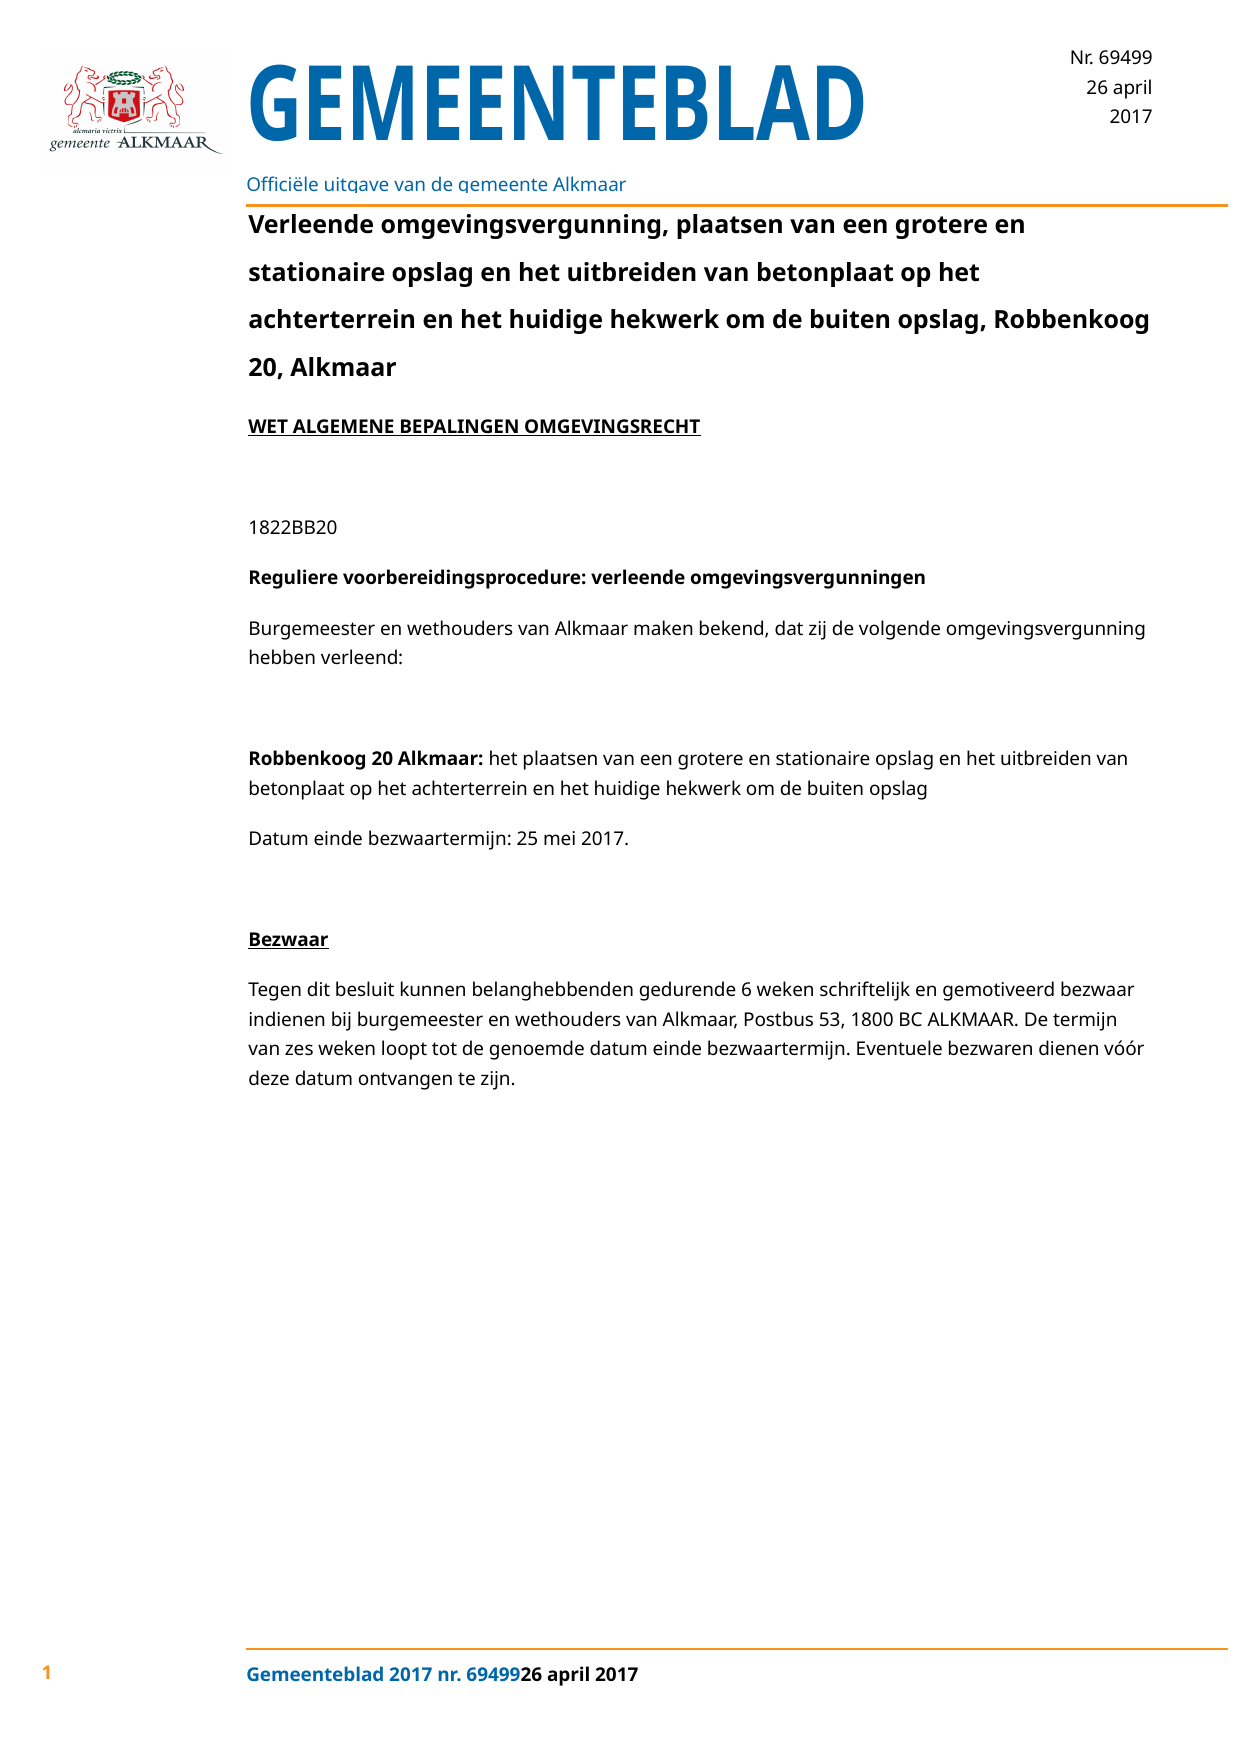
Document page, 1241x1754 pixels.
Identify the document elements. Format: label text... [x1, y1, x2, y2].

text 1822BB20 [248, 514, 1152, 540]
text Burgemeester en wethouders van Alkmaar maken bekend, dat zij de volgende omgevingsvergunning hebben verleend: [248, 615, 1152, 670]
text WET ALGEMENE BEPALINGEN OMGEVINGSRECHT [248, 413, 1152, 439]
text Robbenkoog 20 Alkmaar: het plaatsen van een grotere en stationaire opslag en het uitbreiden van betonplaat op het achterterrein en het huidige hekwerk om de buiten opslag [248, 745, 1152, 801]
picture [41, 47, 231, 172]
text Verleende omgevingsvergunning, plaatsen van een grotere en stationaire opslag en het uitbreiden van betonplaat op het achterterrein en het huidige hekwerk om de buiten opslag, Robbenkoog 20, Alkmaar [248, 207, 1152, 384]
text Reguliere voorbereidingsprocedure: verleende omgevingsvergunningen [248, 564, 1152, 590]
text Datum einde bezwaartermijn: 25 mei 2017. [248, 825, 1152, 851]
text Bezwaar [248, 926, 1152, 952]
text Tegen dit besluit kunnen belanghebbenden gedurende 6 weken schriftelijk en gemotiveerd bezwaar indienen bij burgemeester en wethouders van Alkmaar, Postbus 53, 1800 BC ALKMAAR. De termijn van zes weken loopt tot de genoemde datum einde bezwaartermijn. Eventuele bezwaren dienen vóór deze datum ontvangen te zijn. [248, 976, 1152, 1091]
